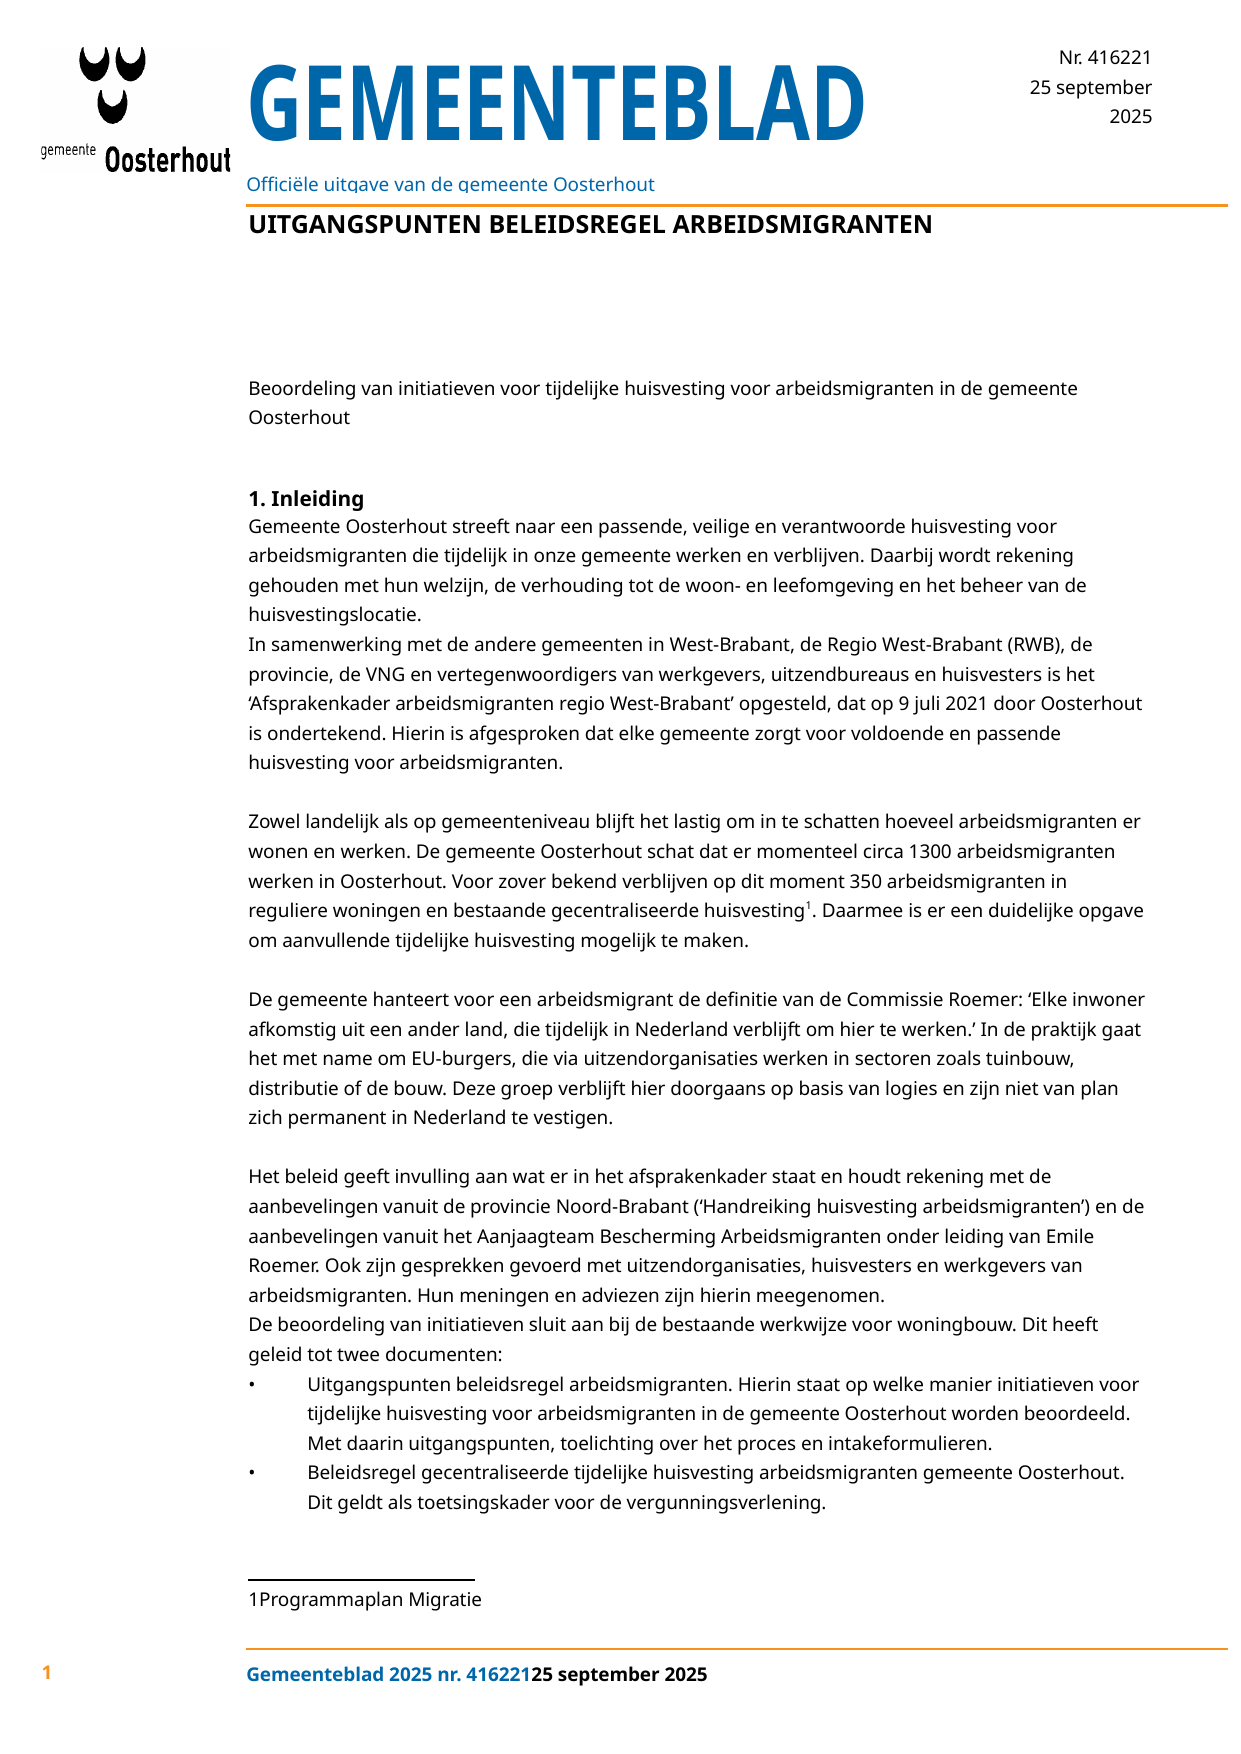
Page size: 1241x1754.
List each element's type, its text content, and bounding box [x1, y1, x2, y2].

text Gemeente Oosterhout streeft naar een passende, veilige en verantwoorde huisvesting voor arbeidsmigranten die tijdelijk in onze gemeente werken en verblijven. Daarbij wordt rekening gehouden met hun welzijn, de verhouding tot de woon- en leefomgeving en het beheer van de huisvestingslocatie. [248, 513, 1152, 627]
picture [41, 47, 231, 172]
text De gemeente hanteert voor een arbeidsmigrant de definitie van de Commissie Roemer: ‘Elke inwoner afkomstig uit een ander land, die tijdelijk in Nederland verblijft om hier te werken.’ In de praktijk gaat het met name om EU-burgers, die via uitzendorganisaties werken in sectoren zoals tuinbouw, distributie of de bouw. Deze groep verblijft hier doorgaans op basis van logies en zijn niet van plan zich permanent in Nederland te vestigen. [248, 986, 1152, 1130]
text 1. Inleiding [248, 484, 1152, 513]
text De beoordeling van initiatieven sluit aan bij de bestaande werkwijze voor woningbouw. Dit heeft geleid tot twee documenten: [248, 1312, 1152, 1367]
text UITGANGSPUNTEN BELEIDSREGEL ARBEIDSMIGRANTEN [248, 207, 1152, 241]
text Beoordeling van initiatieven voor tijdelijke huisvesting voor arbeidsmigranten in de gemeente Oosterhout [248, 375, 1152, 430]
text Het beleid geeft invulling aan wat er in het afsprakenkader staat en houdt rekening met de aanbevelingen vanuit de provincie Noord-Brabant (‘Handreiking huisvesting arbeidsmigranten’) en de aanbevelingen vanuit het Aanjaagteam Bescherming Arbeidsmigranten onder leiding van Emile Roemer. Ook zijn gesprekken gevoerd met uitzendorganisaties, huisvesters en werkgevers van arbeidsmigranten. Hun meningen en adviezen zijn hierin meegenomen. [248, 1164, 1152, 1308]
text Programmaplan Migratie [248, 1586, 1152, 1612]
list Uitgangspunten beleidsregel arbeidsmigranten. Hierin staat op welke manier initiatieven voor tijdelijke huisvesting voor arbeidsmigranten in de gemeente Oosterhout worden beoordeeld. Met daarin uitgangspunten, toelichting over het proces en intakeformulieren. [248, 1371, 1152, 1456]
text Zowel landelijk als op gemeenteniveau blijft het lastig om in te schatten hoeveel arbeidsmigranten er wonen en werken. De gemeente Oosterhout schat dat er momenteel circa 1300 arbeidsmigranten werken in Oosterhout. Voor zover bekend verblijven op dit moment 350 arbeidsmigranten in reguliere woningen en bestaande gecentraliseerde huisvesting. Daarmee is er een duidelijke opgave om aanvullende tijdelijke huisvesting mogelijk te maken. [248, 809, 1152, 953]
text In samenwerking met de andere gemeenten in West-Brabant, de Regio West-Brabant (RWB), de provincie, de VNG en vertegenwoordigers van werkgevers, uitzendbureaus en huisvesters is het ‘Afsprakenkader arbeidsmigranten regio West-Brabant’ opgesteld, dat op 9 juli 2021 door Oosterhout is ondertekend. Hierin is afgesproken dat elke gemeente zorgt voor voldoende en passende huisvesting voor arbeidsmigranten. [248, 631, 1152, 775]
list Beleidsregel gecentraliseerde tijdelijke huisvesting arbeidsmigranten gemeente Oosterhout. Dit geldt als toetsingskader voor de vergunningsverlening. [248, 1459, 1152, 1515]
